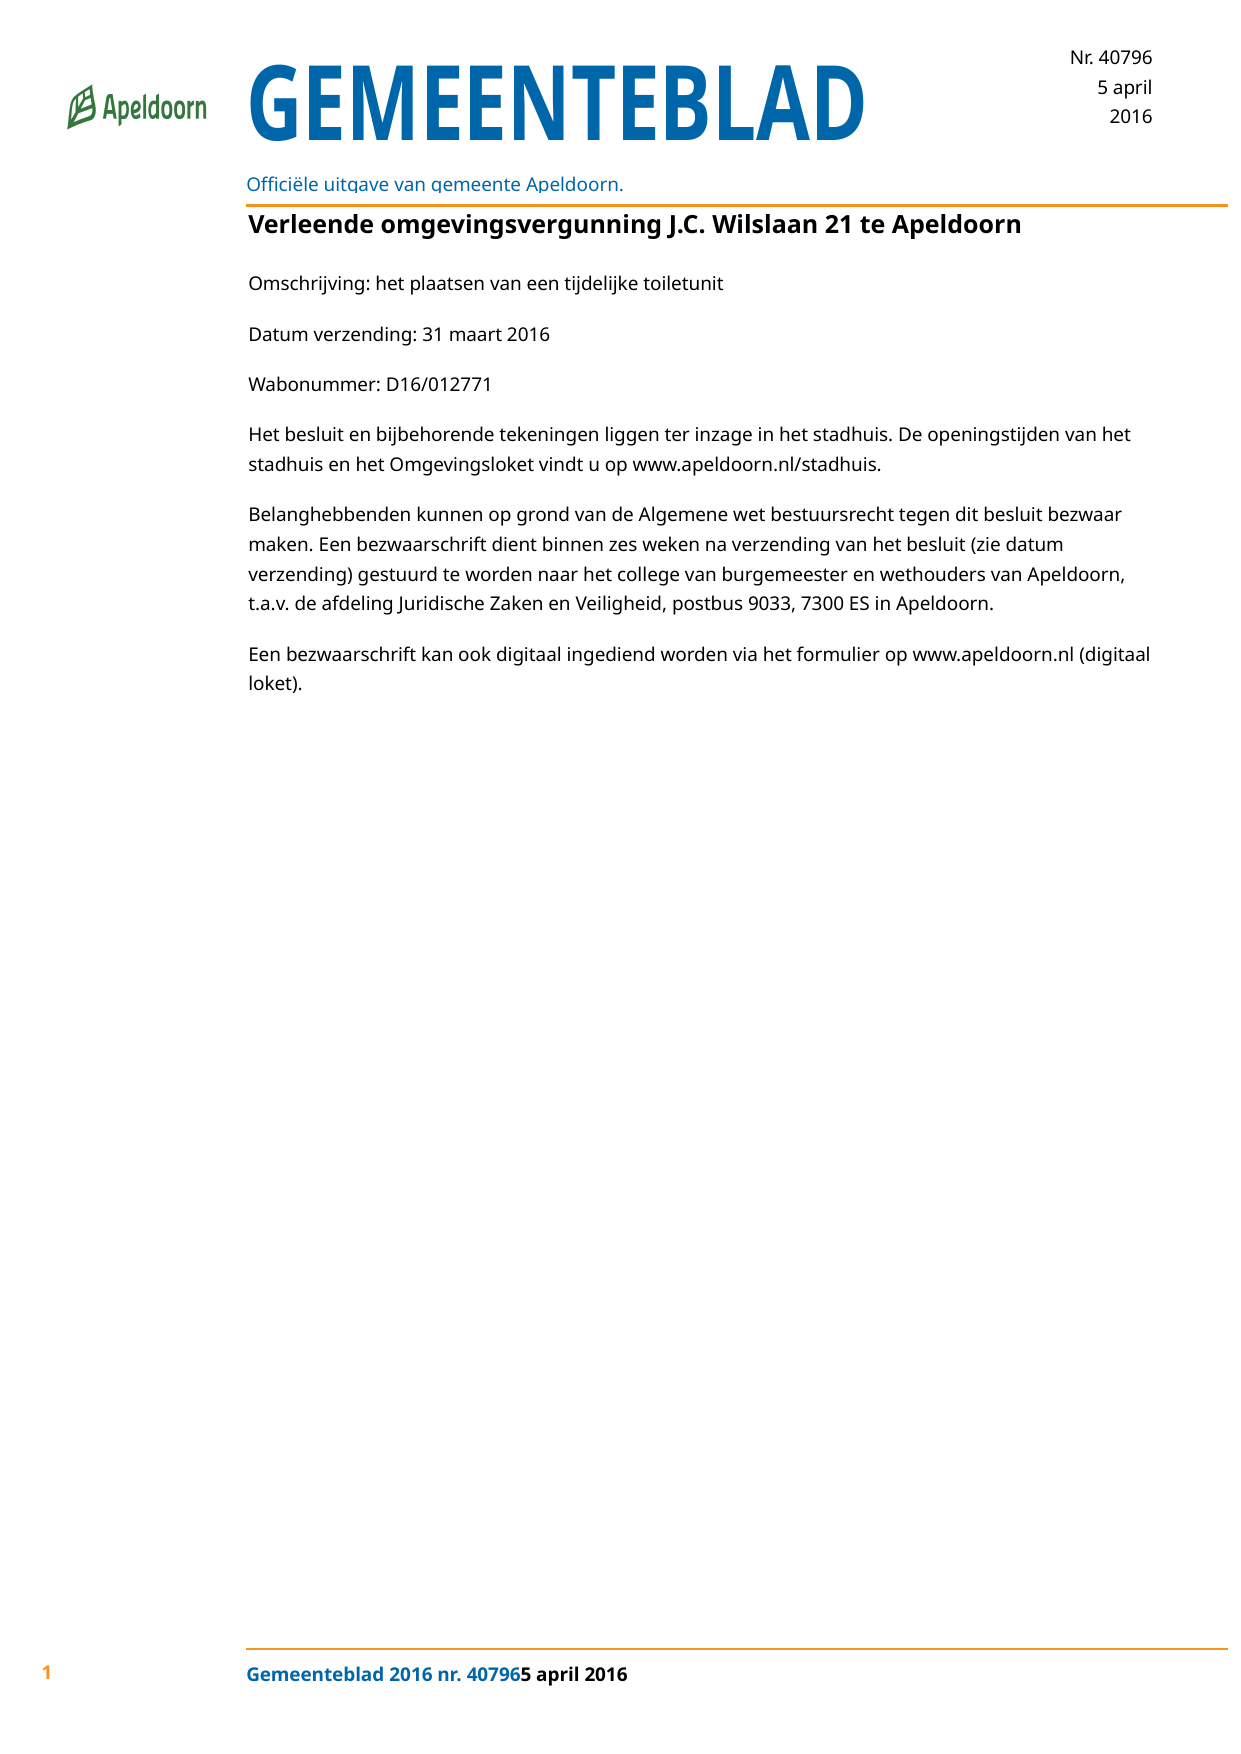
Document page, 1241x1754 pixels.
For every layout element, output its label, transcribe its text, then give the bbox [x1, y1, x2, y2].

text Een bezwaarschrift kan ook digitaal ingediend worden via het formulier op www.apeldoorn.nl (digitaal loket). [248, 641, 1152, 696]
text Omschrijving: het plaatsen van een tijdelijke toiletunit [248, 270, 1152, 296]
text Verleende omgevingsvergunning J.C. Wilslaan 21 te Apeldoorn [248, 207, 1152, 241]
text Wabonummer: D16/012771 [248, 371, 1152, 397]
text Het besluit en bijbehorende tekeningen liggen ter inzage in het stadhuis. De openingstijden van het stadhuis en het Omgevingsloket vindt u op www.apeldoorn.nl/stadhuis. [248, 422, 1152, 477]
picture [41, 47, 231, 172]
text Belanghebbenden kunnen op grond van de Algemene wet bestuursrecht tegen dit besluit bezwaar maken. Een bezwaarschrift dient binnen zes weken na verzending van het besluit (zie datum verzending) gestuurd te worden naar het college van burgemeester en wethouders van Apeldoorn, t.a.v. de afdeling Juridische Zaken en Veiligheid, postbus 9033, 7300 ES in Apeldoorn. [248, 502, 1152, 616]
text Datum verzending: 31 maart 2016 [248, 321, 1152, 346]
